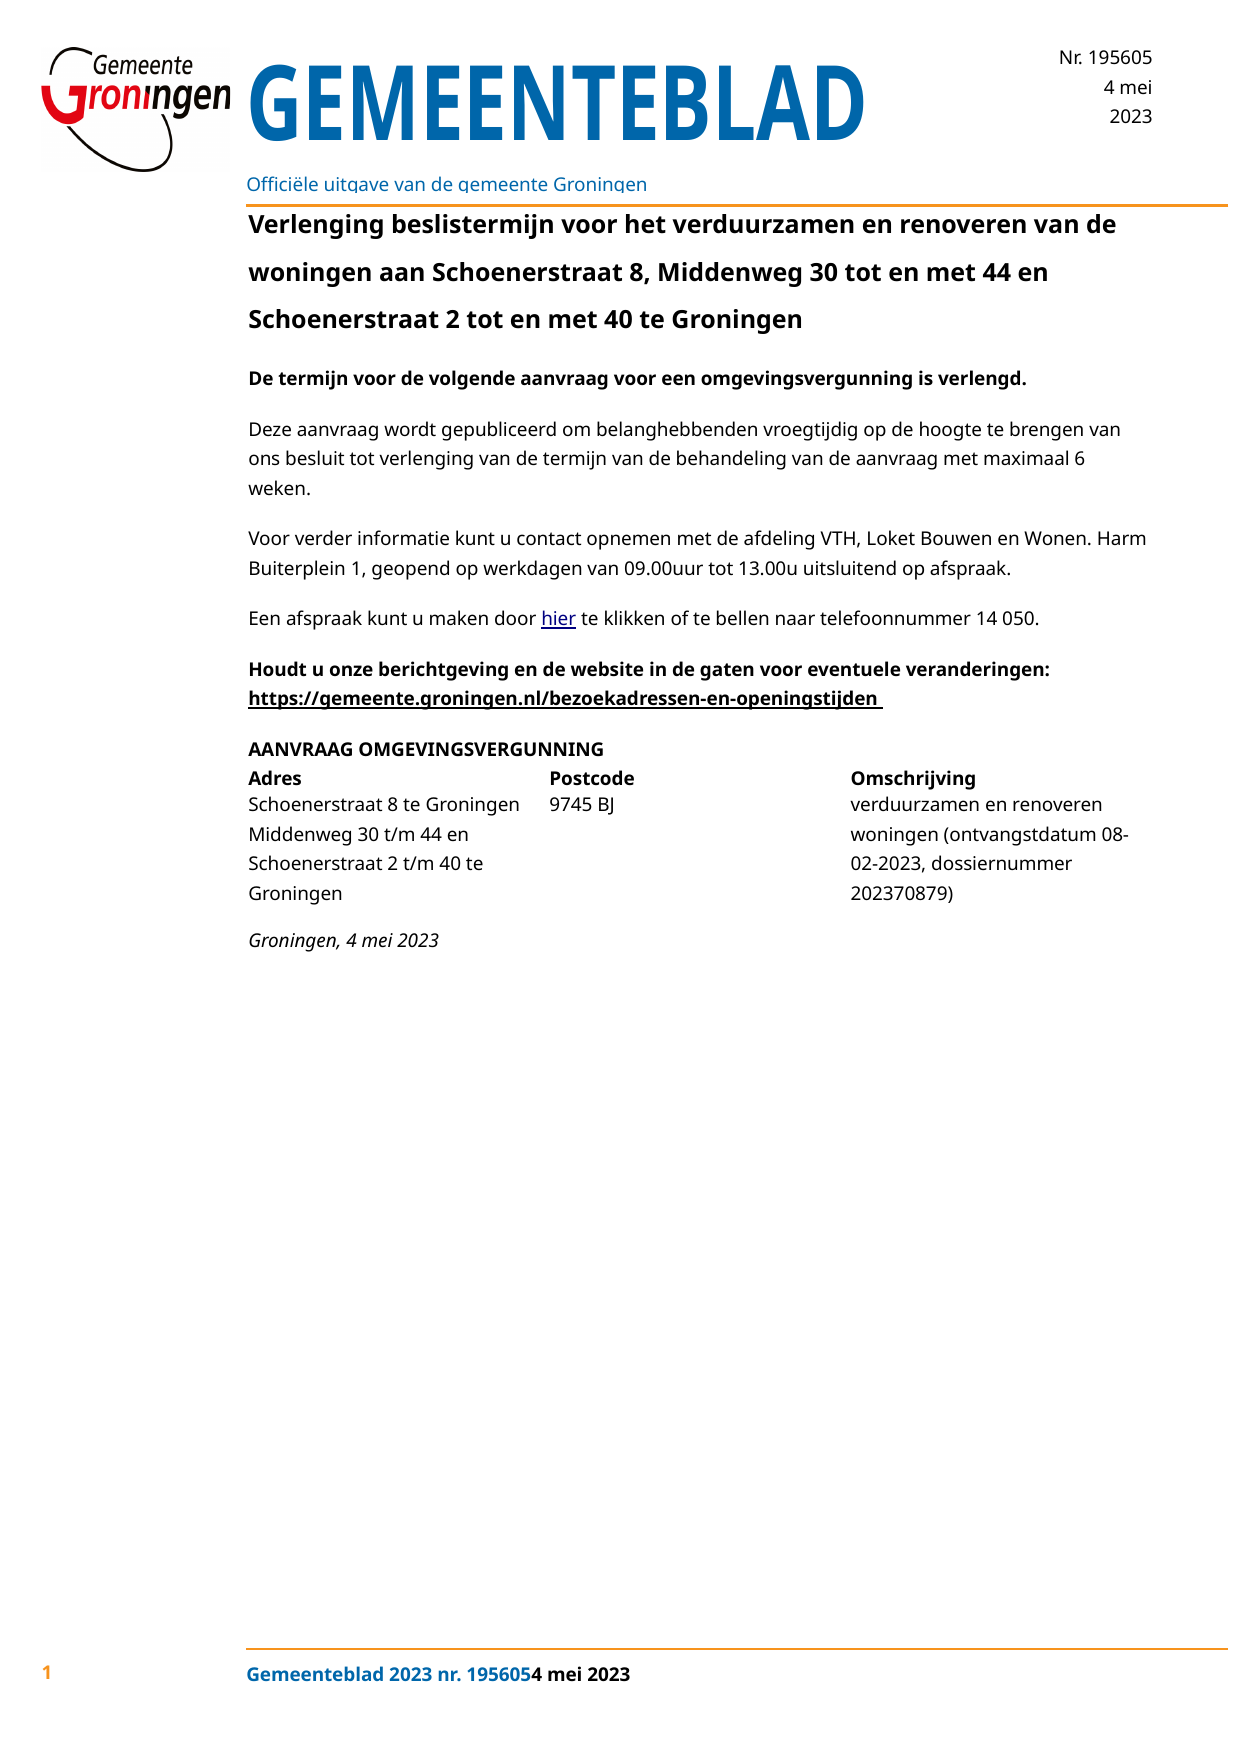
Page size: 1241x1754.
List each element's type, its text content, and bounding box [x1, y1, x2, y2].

table_header Adres [248, 766, 549, 791]
text De termijn voor de volgende aanvraag voor een omgevingsvergunning is verlengd. [248, 366, 1152, 391]
text AANVRAAG OMGEVINGSVERGUNNING [248, 736, 1152, 762]
picture [41, 47, 231, 172]
text Voor verder informatie kunt u contact opnemen met de afdeling VTH, Loket Bouwen en Wonen. Harm Buiterplein 1, geopend op werkdagen van 09.00uur tot 13.00u uitsluitend op afspraak. [248, 526, 1152, 581]
table_header Omschrijving [850, 766, 1152, 791]
table_cell Schoenerstraat 8 te Groningen Middenweg 30 t/m 44 en Schoenerstraat 2 t/m 40 te Groningen [248, 791, 549, 906]
text Deze aanvraag wordt gepubliceerd om belanghebbenden vroegtijdig op de hoogte te brengen van ons besluit tot verlenging van de termijn van de behandeling van de aanvraag met maximaal 6 weken. [248, 416, 1152, 501]
text Verlenging beslistermijn voor het verduurzamen en renoveren van de woningen aan Schoenerstraat 8, Middenweg 30 tot en met 44 en Schoenerstraat 2 tot en met 40 te Groningen [248, 207, 1152, 336]
table_cell verduurzamen en renoveren woningen (ontvangstdatum 08-02-2023, dossiernummer 202370879) [850, 791, 1152, 906]
text Een afspraak kunt u maken door hier te klikken of te bellen naar telefoonnummer 14 050. [248, 606, 1152, 631]
text Houdt u onze berichtgeving en de website in de gaten voor eventuele veranderingen: https://gemeente.groningen.nl/bezoekadressen-en-openingstijden [248, 656, 1152, 711]
text Groningen, 4 mei 2023 [248, 927, 1152, 953]
table_cell 9745 BJ [549, 791, 850, 906]
table_header Postcode [549, 766, 850, 791]
